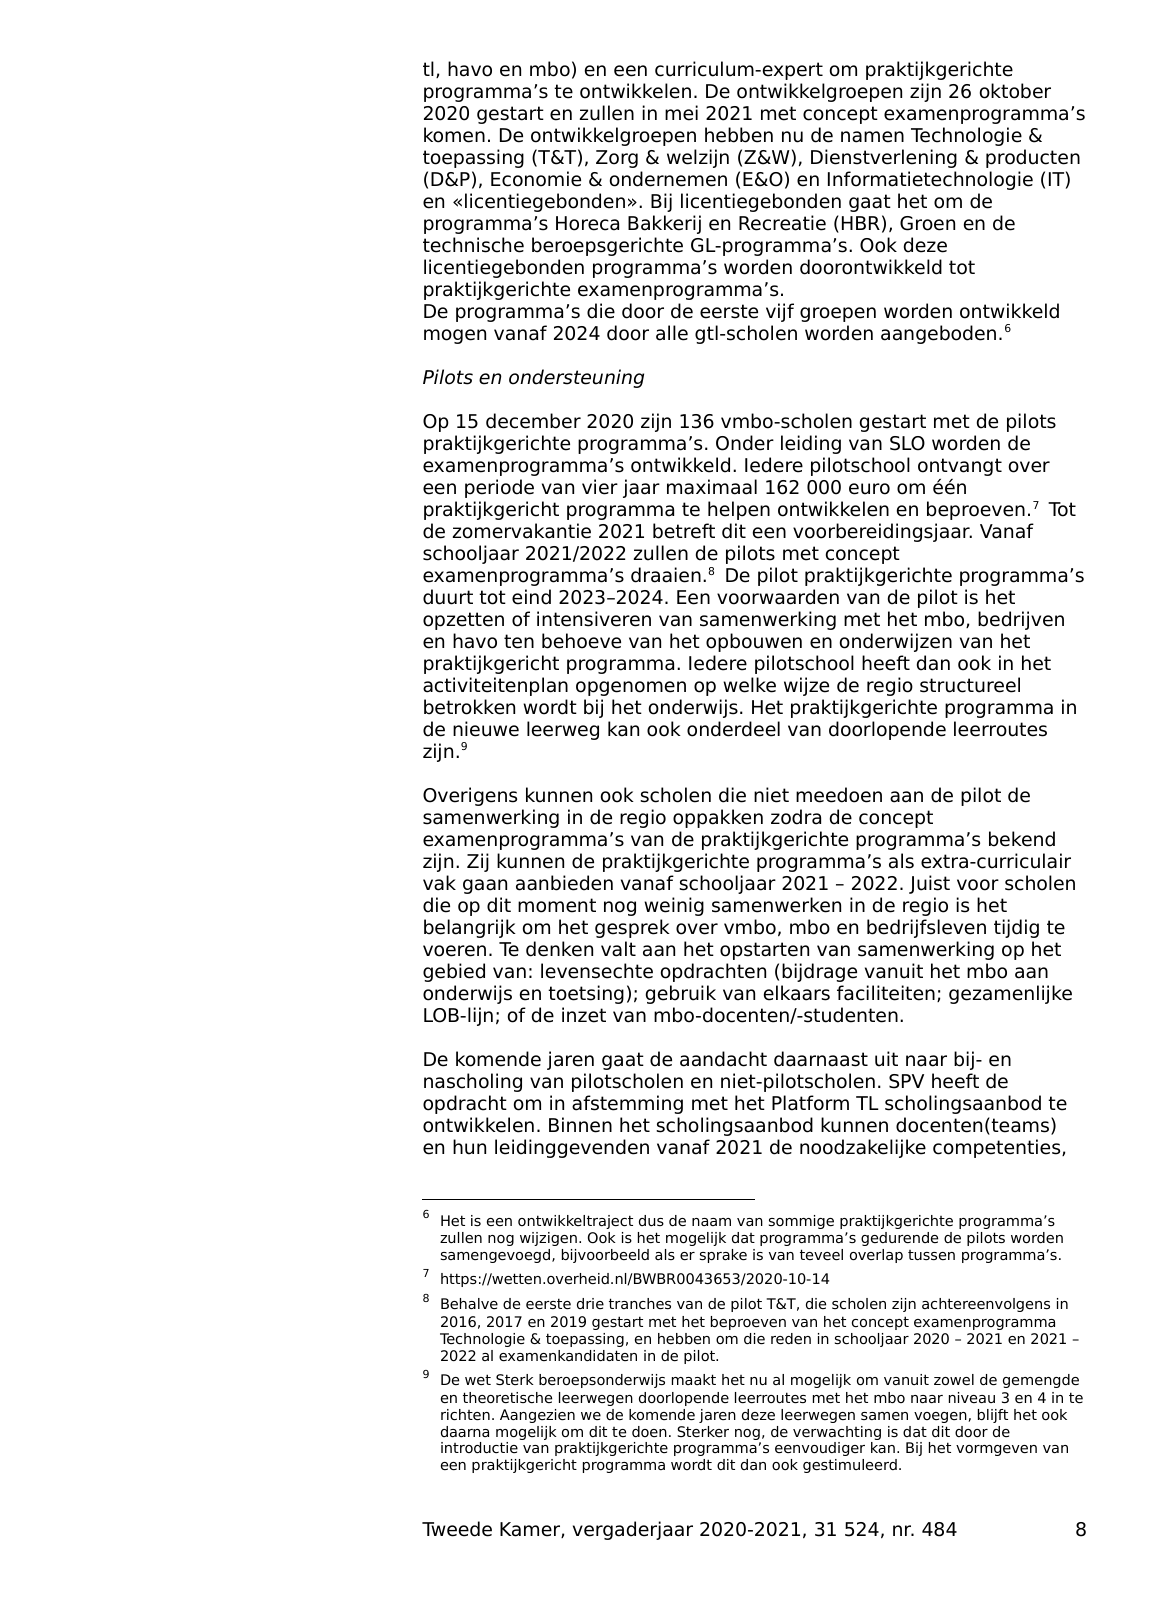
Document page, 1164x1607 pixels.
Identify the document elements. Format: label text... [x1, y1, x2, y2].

text Het is een ontwikkeltraject dus de naam van sommige praktijkgerichte programma’s zullen nog wijzigen. Ook is het mogelijk dat programma’s gedurende de pilots worden samengevoegd, bijvoorbeeld als er sprake is van teveel overlap tussen programma’s. [422, 1208, 1087, 1264]
text De programma’s die door de eerste vijf groepen worden ontwikkeld mogen vanaf 2024 door alle gtl-scholen worden aangeboden. [422, 301, 1087, 345]
text Overigens kunnen ook scholen die niet meedoen aan de pilot de samenwerking in de regio oppakken zodra de concept examenprogramma’s van de praktijkgerichte programma’s bekend zijn. Zij kunnen de praktijkgerichte programma’s als extra-curriculair vak gaan aanbieden vanaf schooljaar 2021 – 2022. Juist voor scholen die op dit moment nog weinig samenwerken in de regio is het belangrijk om het gesprek over vmbo, mbo en bedrijfsleven tijdig te voeren. Te denken valt aan het opstarten van samenwerking op het gebied van: levensechte opdrachten (bijdrage vanuit het mbo aan onderwijs en toetsing); gebruik van elkaars faciliteiten; gezamenlijke LOB-lijn; of de inzet van mbo-docenten/-studenten. [422, 785, 1087, 1027]
text Behalve de eerste drie tranches van de pilot T&T, die scholen zijn achtereenvolgens in 2016, 2017 en 2019 gestart met het beproeven van het concept examenprogramma Technologie & toepassing, en hebben om die reden in schooljaar 2020 – 2021 en 2021 – 2022 al examenkandidaten in de pilot. [422, 1292, 1087, 1365]
text Op 15 december 2020 zijn 136 vmbo-scholen gestart met de pilots praktijkgerichte programma’s. Onder leiding van SLO worden de examenprogramma’s ontwikkeld. Iedere pilotschool ontvangt over een periode van vier jaar maximaal 162 000 euro om één praktijkgericht programma te helpen ontwikkelen en beproeven. Tot de zomervakantie 2021 betreft dit een voorbereidingsjaar. Vanaf schooljaar 2021/2022 zullen de pilots met concept examenprogramma’s draaien. De pilot praktijkgerichte programma’s duurt tot eind 2023–2024. Een voorwaarden van de pilot is het opzetten of intensiveren van samenwerking met het mbo, bedrijven en havo ten behoeve van het opbouwen en onderwijzen van het praktijkgericht programma. Iedere pilotschool heeft dan ook in het activiteitenplan opgenomen op welke wijze de regio structureel betrokken wordt bij het onderwijs. Het praktijkgerichte programma in de nieuwe leerweg kan ook onderdeel van doorlopende leerroutes zijn. [422, 411, 1087, 763]
text De wet Sterk beroepsonderwijs maakt het nu al mogelijk om vanuit zowel de gemengde en theoretische leerwegen doorlopende leerroutes met het mbo naar niveau 3 en 4 in te richten. Aangezien we de komende jaren deze leerwegen samen voegen, blijft het ook daarna mogelijk om dit te doen. Sterker nog, de verwachting is dat dit door de introductie van praktijkgerichte programma’s eenvoudiger kan. Bij het vormgeven van een praktijkgericht programma wordt dit dan ook gestimuleerd. [422, 1368, 1087, 1474]
text -tl, havo en mbo) en een curriculum-expert om praktijkgerichte programma’s te ontwikkelen. De ontwikkelgroepen zijn 26 oktober 2020 gestart en zullen in mei 2021 met concept examenprogramma’s komen. De ontwikkelgroepen hebben nu de namen Technologie & toepassing (T&T), Zorg & welzijn (Z&W), Dienstverlening & producten (D&P), Economie & ondernemen (E&O) en Informatietechnologie (IT) en «licentiegebonden». Bij licentiegebonden gaat het om de programma’s Horeca Bakkerij en Recreatie (HBR), Groen en de technische beroepsgerichte GL-programma’s. Ook deze licentiegebonden programma’s worden doorontwikkeld tot praktijkgerichte examenprogramma’s. [422, 59, 1087, 301]
text De komende jaren gaat de aandacht daarnaast uit naar bij- en nascholing van pilotscholen en niet-pilotscholen. SPV heeft de opdracht om in afstemming met het Platform TL scholingsaanbod te ontwikkelen. Binnen het scholingsaanbod kunnen docenten(teams) en hun leidinggevenden vanaf 2021 de noodzakelijke competenties, [422, 1049, 1087, 1159]
subtitle Pilots en ondersteuning [422, 367, 1087, 389]
text https://wetten.overheid.nl/BWBR0043653/2020-10-14 [422, 1267, 1087, 1289]
